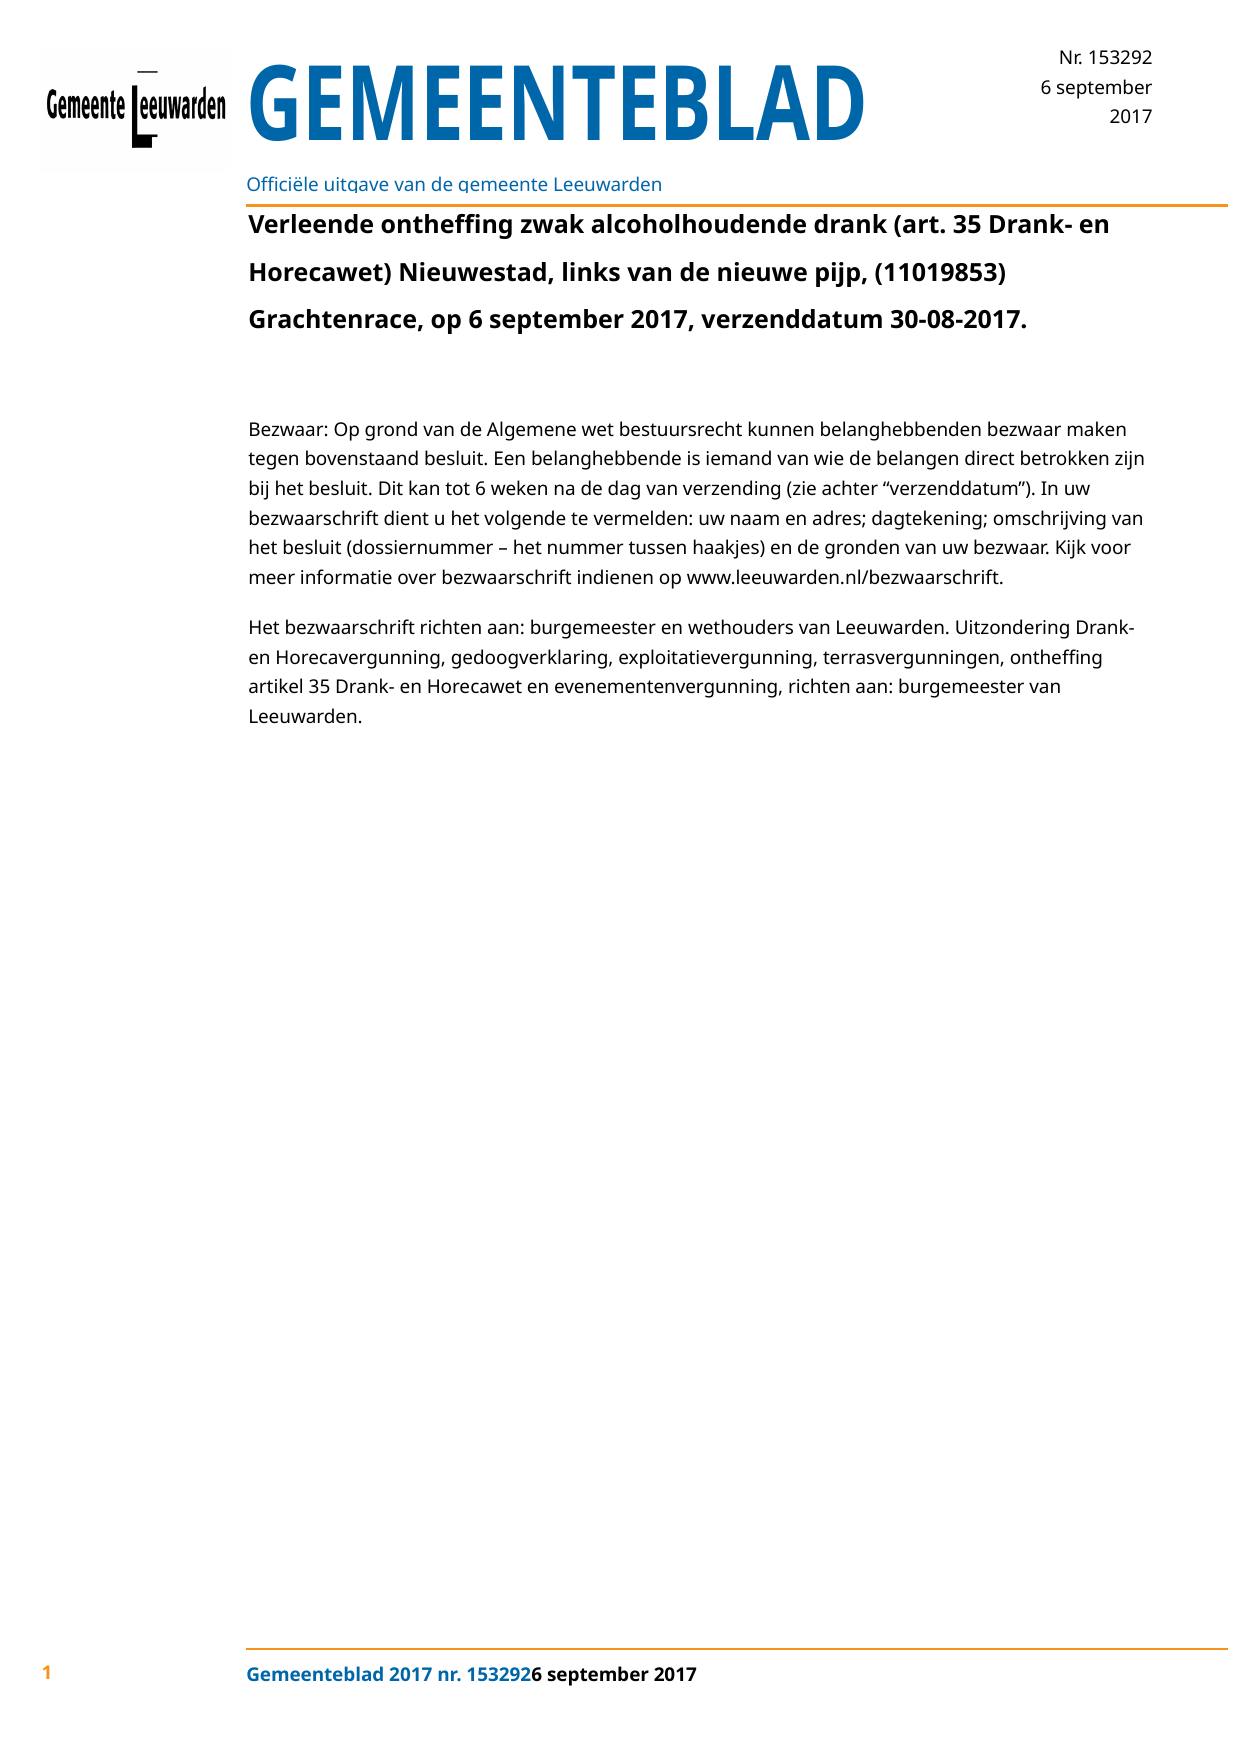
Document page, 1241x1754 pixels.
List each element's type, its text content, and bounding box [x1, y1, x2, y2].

text Bezwaar: Op grond van de Algemene wet bestuursrecht kunnen belanghebbenden bezwaar maken tegen bovenstaand besluit. Een belanghebbende is iemand van wie de belangen direct betrokken zijn bij het besluit. Dit kan tot 6 weken na de dag van verzending (zie achter “verzenddatum”). In uw bezwaarschrift dient u het volgende te vermelden: uw naam en adres; dagtekening; omschrijving van het besluit (dossiernummer – het nummer tussen haakjes) en de gronden van uw bezwaar. Kijk voor meer informatie over bezwaarschrift indienen op www.leeuwarden.nl/bezwaarschrift. [248, 416, 1152, 589]
picture [41, 47, 231, 172]
text Het bezwaarschrift richten aan: burgemeester en wethouders van Leeuwarden. Uitzondering Drank- en Horecavergunning, gedoogverklaring, exploitatievergunning, terrasvergunningen, ontheffing artikel 35 Drank- en Horecawet en evenementenvergunning, richten aan: burgemeester van Leeuwarden. [248, 614, 1152, 729]
text Verleende ontheffing zwak alcoholhoudende drank (art. 35 Drank- en Horecawet) Nieuwestad, links van de nieuwe pijp, (11019853) Grachtenrace, op 6 september 2017, verzenddatum 30-08-2017. [248, 207, 1152, 336]
